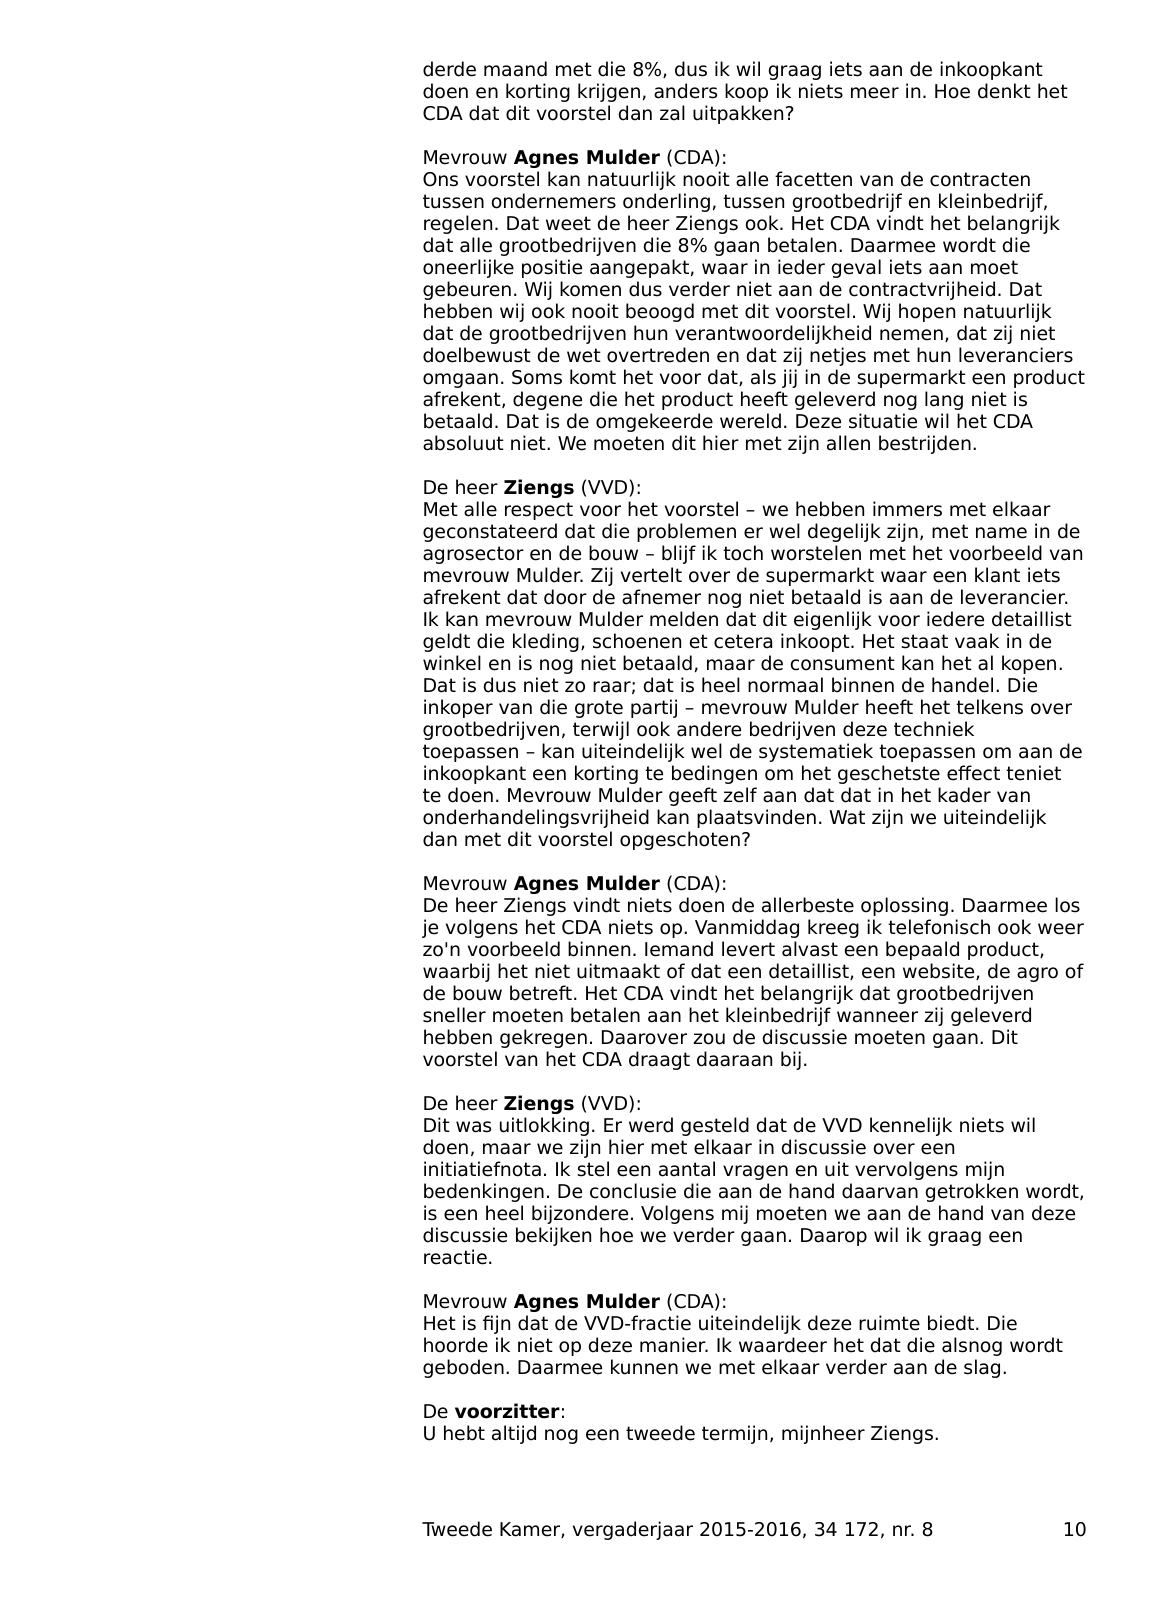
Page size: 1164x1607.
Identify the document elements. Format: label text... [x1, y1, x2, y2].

text De heer Ziengs vindt niets doen de allerbeste oplossing. Daarmee los je volgens het CDA niets op. Vanmiddag kreeg ik telefonisch ook weer zo'n voorbeeld binnen. Iemand levert alvast een bepaald product, waarbij het niet uitmaakt of dat een detaillist, een website, de agro of de bouw betreft. Het CDA vindt het belangrijk dat grootbedrijven sneller moeten betalen aan het kleinbedrijf wanneer zij geleverd hebben gekregen. Daarover zou de discussie moeten gaan. Dit voorstel van het CDA draagt daaraan bij. [422, 895, 1087, 1071]
text De heer Ziengs (VVD): [422, 477, 1087, 499]
text Met alle respect voor het voorstel – we hebben immers met elkaar geconstateerd dat die problemen er wel degelijk zijn, met name in de agrosector en de bouw – blijf ik toch worstelen met het voorbeeld van mevrouw Mulder. Zij vertelt over de supermarkt waar een klant iets afrekent dat door de afnemer nog niet betaald is aan de leverancier. Ik kan mevrouw Mulder melden dat dit eigenlijk voor iedere detaillist geldt die kleding, schoenen et cetera inkoopt. Het staat vaak in de winkel en is nog niet betaald, maar de consument kan het al kopen. Dat is dus niet zo raar; dat is heel normaal binnen de handel. Die inkoper van die grote partij – mevrouw Mulder heeft het telkens over grootbedrijven, terwijl ook andere bedrijven deze techniek toepassen – kan uiteindelijk wel de systematiek toepassen om aan de inkoopkant een korting te bedingen om het geschetste effect teniet te doen. Mevrouw Mulder geeft zelf aan dat dat in het kader van onderhandelingsvrijheid kan plaatsvinden. Wat zijn we uiteindelijk dan met dit voorstel opgeschoten? [422, 499, 1087, 851]
text De voorzitter: [422, 1401, 1087, 1423]
text Mevrouw Agnes Mulder (CDA): [422, 1291, 1087, 1313]
text Dit was uitlokking. Er werd gesteld dat de VVD kennelijk niets wil doen, maar we zijn hier met elkaar in discussie over een initiatiefnota. Ik stel een aantal vragen en uit vervolgens mijn bedenkingen. De conclusie die aan de hand daarvan getrokken wordt, is een heel bijzondere. Volgens mij moeten we aan de hand van deze discussie bekijken hoe we verder gaan. Daarop wil ik graag een reactie. [422, 1115, 1087, 1269]
text Ons voorstel kan natuurlijk nooit alle facetten van de contracten tussen ondernemers onderling, tussen grootbedrijf en kleinbedrijf, regelen. Dat weet de heer Ziengs ook. Het CDA vindt het belangrijk dat alle grootbedrijven die 8% gaan betalen. Daarmee wordt die oneerlijke positie aangepakt, waar in ieder geval iets aan moet gebeuren. Wij komen dus verder niet aan de contractvrijheid. Dat hebben wij ook nooit beoogd met dit voorstel. Wij hopen natuurlijk dat de grootbedrijven hun verantwoordelijkheid nemen, dat zij niet doelbewust de wet overtreden en dat zij netjes met hun leveranciers omgaan. Soms komt het voor dat, als jij in de supermarkt een product afrekent, degene die het product heeft geleverd nog lang niet is betaald. Dat is de omgekeerde wereld. Deze situatie wil het CDA absoluut niet. We moeten dit hier met zijn allen bestrijden. [422, 169, 1087, 455]
text Mevrouw Agnes Mulder (CDA): [422, 873, 1087, 895]
text Mevrouw Agnes Mulder (CDA): [422, 147, 1087, 169]
text U hebt altijd nog een tweede termijn, mijnheer Ziengs. [422, 1423, 1087, 1445]
text Het is fijn dat de VVD-fractie uiteindelijk deze ruimte biedt. Die hoorde ik niet op deze manier. Ik waardeer het dat die alsnog wordt geboden. Daarmee kunnen we met elkaar verder aan de slag. [422, 1313, 1087, 1379]
text De heer Ziengs (VVD): [422, 1093, 1087, 1115]
text derde maand met die 8%, dus ik wil graag iets aan de inkoopkant doen en korting krijgen, anders koop ik niets meer in. Hoe denkt het CDA dat dit voorstel dan zal uitpakken? [422, 59, 1087, 125]
